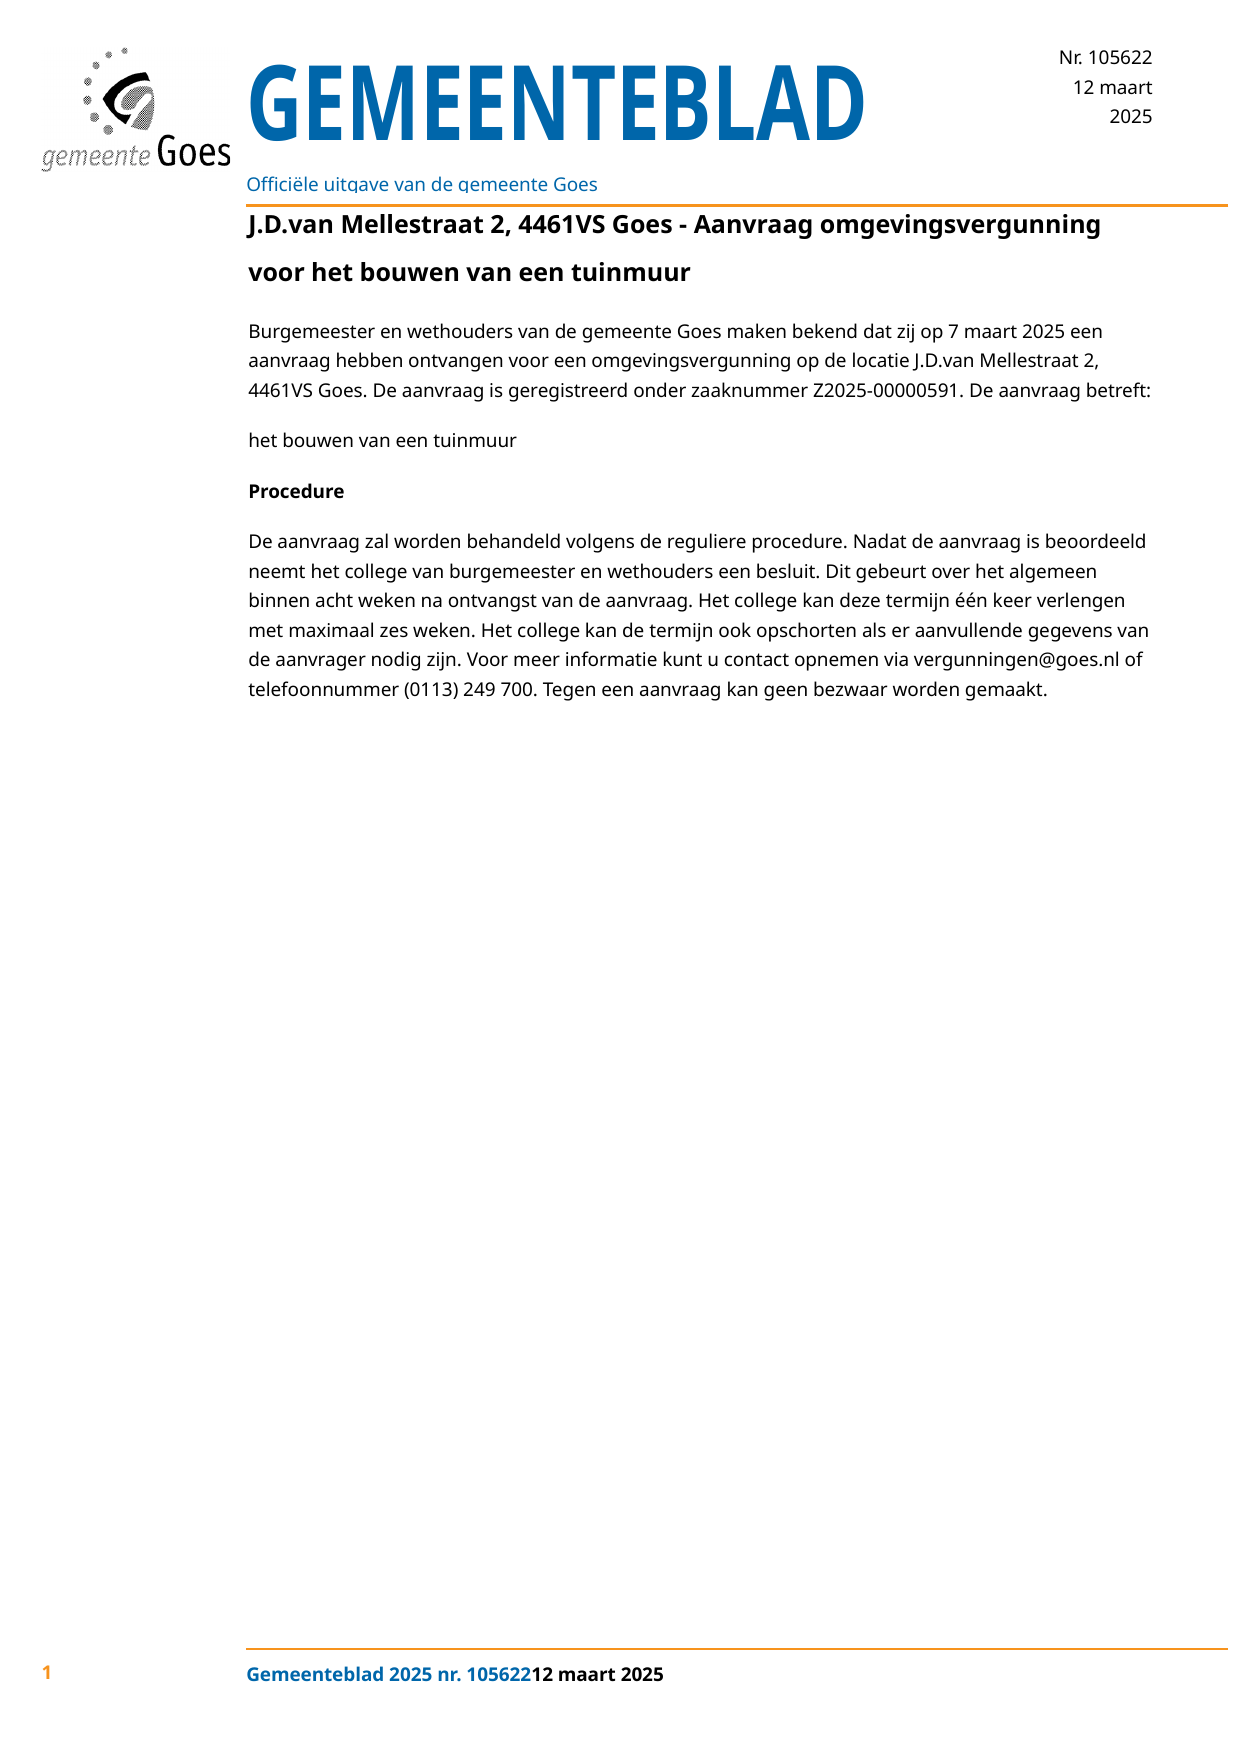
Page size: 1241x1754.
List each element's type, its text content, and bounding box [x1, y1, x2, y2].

text Procedure [248, 478, 1152, 504]
text De aanvraag zal worden behandeld volgens de reguliere procedure. Nadat de aanvraag is beoordeeld neemt het college van burgemeester en wethouders een besluit. Dit gebeurt over het algemeen binnen acht weken na ontvangst van de aanvraag. Het college kan deze termijn één keer verlengen met maximaal zes weken. Het college kan de termijn ook opschorten als er aanvullende gegevens van de aanvrager nodig zijn. Voor meer informatie kunt u contact opnemen via vergunningen@goes.nl of telefoonnummer (0113) 249 700. Tegen een aanvraag kan geen bezwaar worden gemaakt. [248, 528, 1152, 702]
picture [41, 47, 231, 172]
text J.D.van Mellestraat 2, 4461VS Goes - Aanvraag omgevingsvergunning voor het bouwen van een tuinmuur [248, 207, 1152, 288]
text Burgemeester en wethouders van de gemeente Goes maken bekend dat zij op 7 maart 2025 een aanvraag hebben ontvangen voor een omgevingsvergunning op de locatie J.D.van Mellestraat 2, 4461VS Goes. De aanvraag is geregistreerd onder zaaknummer Z2025-00000591. De aanvraag betreft: [248, 318, 1152, 403]
text het bouwen van een tuinmuur [248, 427, 1152, 453]
